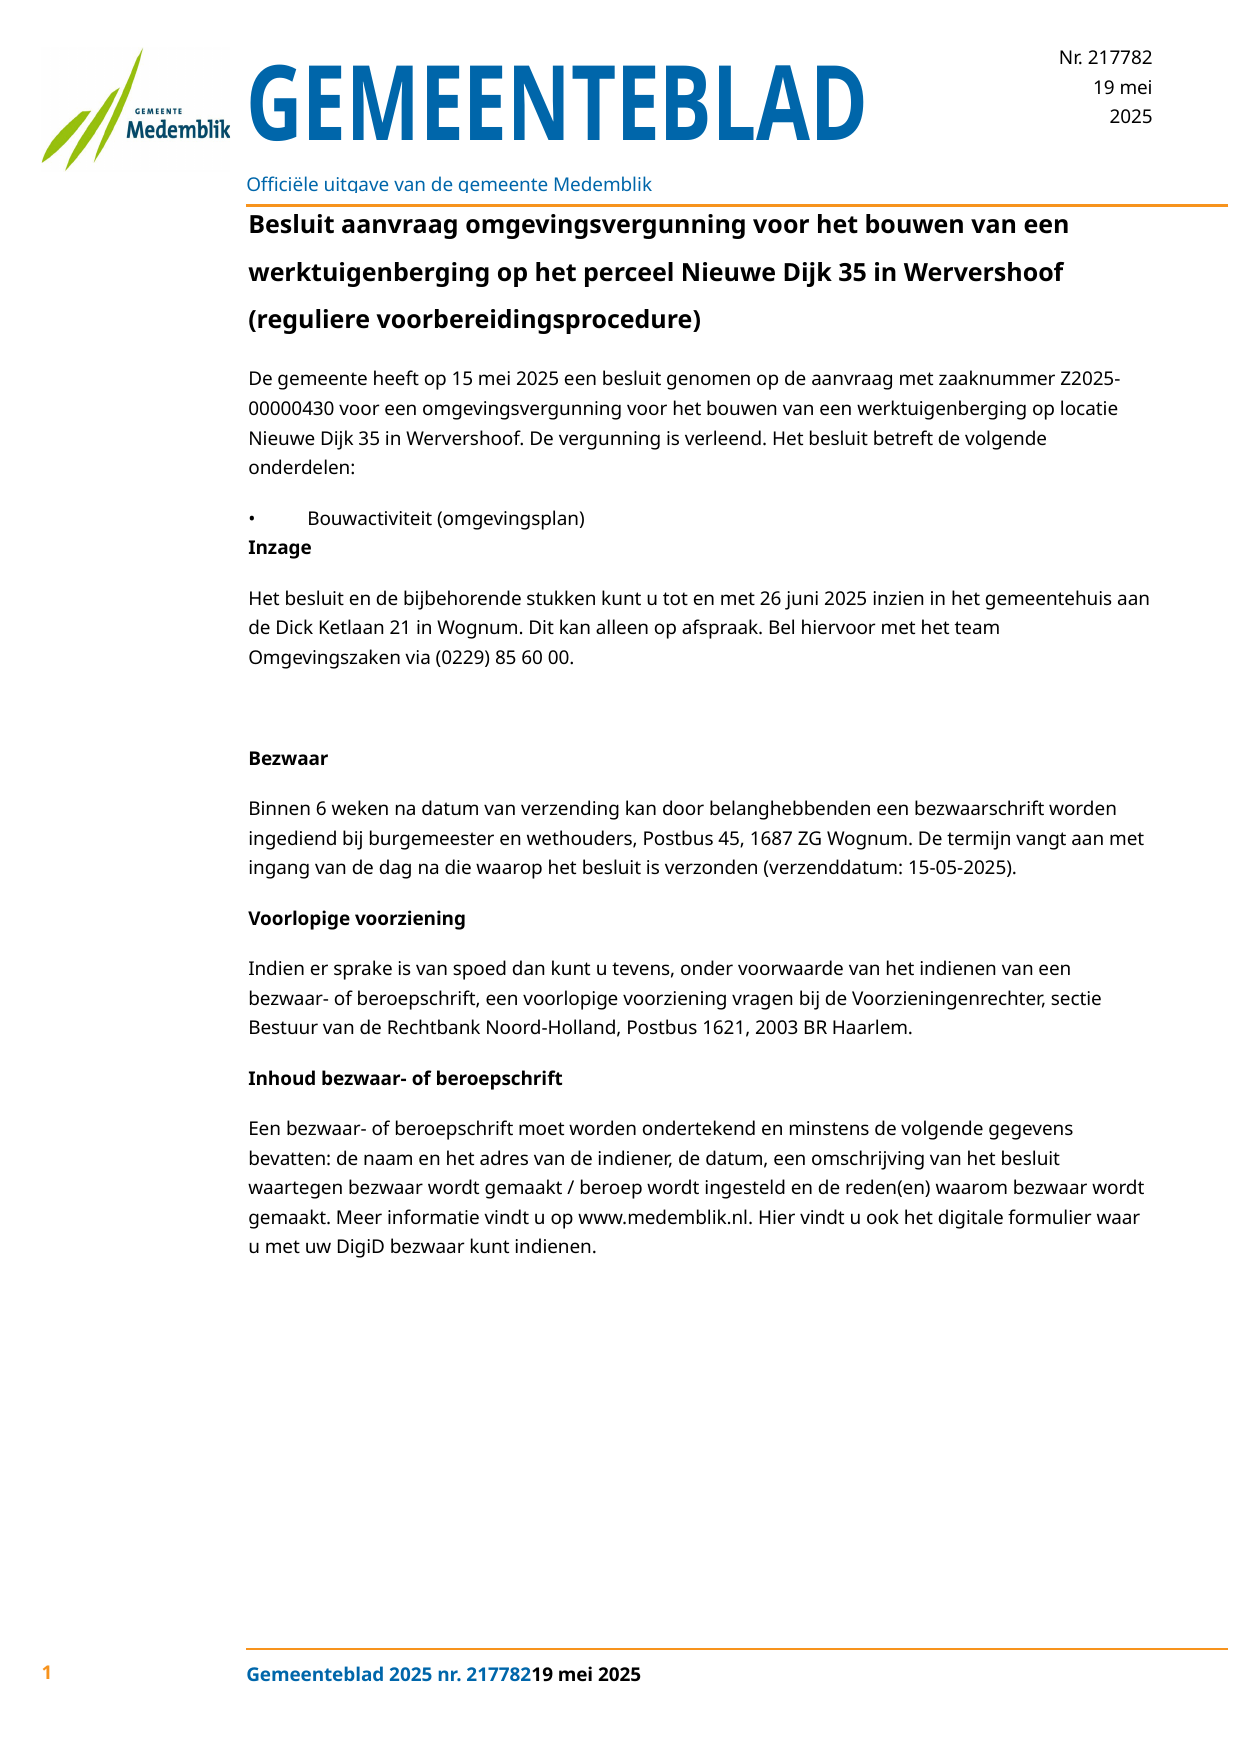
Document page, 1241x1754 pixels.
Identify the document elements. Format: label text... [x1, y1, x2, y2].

text Het besluit en de bijbehorende stukken kunt u tot en met 26 juni 2025 inzien in het gemeentehuis aan de Dick Ketlaan 21 in Wognum. Dit kan alleen op afspraak. Bel hiervoor met het team Omgevingszaken via (0229) 85 60 00. [248, 585, 1152, 669]
picture [41, 47, 231, 172]
text Voorlopige voorziening [248, 905, 1152, 930]
text Besluit aanvraag omgevingsvergunning voor het bouwen van een werktuigenberging op het perceel Nieuwe Dijk 35 in Wervershoof (reguliere voorbereidingsprocedure) [248, 207, 1152, 336]
text Bezwaar [248, 745, 1152, 770]
text Inzage [248, 534, 1152, 560]
text Indien er sprake is van spoed dan kunt u tevens, onder voorwaarde van het indienen van een bezwaar- of beroepschrift, een voorlopige voorziening vragen bij de Voorzieningenrechter, sectie Bestuur van de Rechtbank Noord-Holland, Postbus 1621, 2003 BR Haarlem. [248, 955, 1152, 1040]
list Bouwactiviteit (omgevingsplan) [248, 505, 1152, 530]
text Een bezwaar- of beroepschrift moet worden ondertekend en minstens de volgende gegevens bevatten: de naam en het adres van de indiener, de datum, een omschrijving van het besluit waartegen bezwaar wordt gemaakt / beroep wordt ingesteld en de reden(en) waarom bezwaar wordt gemaakt. Meer informatie vindt u op www.medemblik.nl. Hier vindt u ook het digitale formulier waar u met uw DigiD bezwaar kunt indienen. [248, 1115, 1152, 1259]
text De gemeente heeft op 15 mei 2025 een besluit genomen op de aanvraag met zaaknummer Z2025-00000430 voor een omgevingsvergunning voor het bouwen van een werktuigenberging op locatie Nieuwe Dijk 35 in Wervershoof. De vergunning is verleend. Het besluit betreft de volgende onderdelen: [248, 366, 1152, 480]
text Binnen 6 weken na datum van verzending kan door belanghebbenden een bezwaarschrift worden ingediend bij burgemeester en wethouders, Postbus 45, 1687 ZG Wognum. De termijn vangt aan met ingang van de dag na die waarop het besluit is verzonden (verzenddatum: 15-05-2025). [248, 795, 1152, 880]
text Inhoud bezwaar- of beroepschrift [248, 1065, 1152, 1090]
